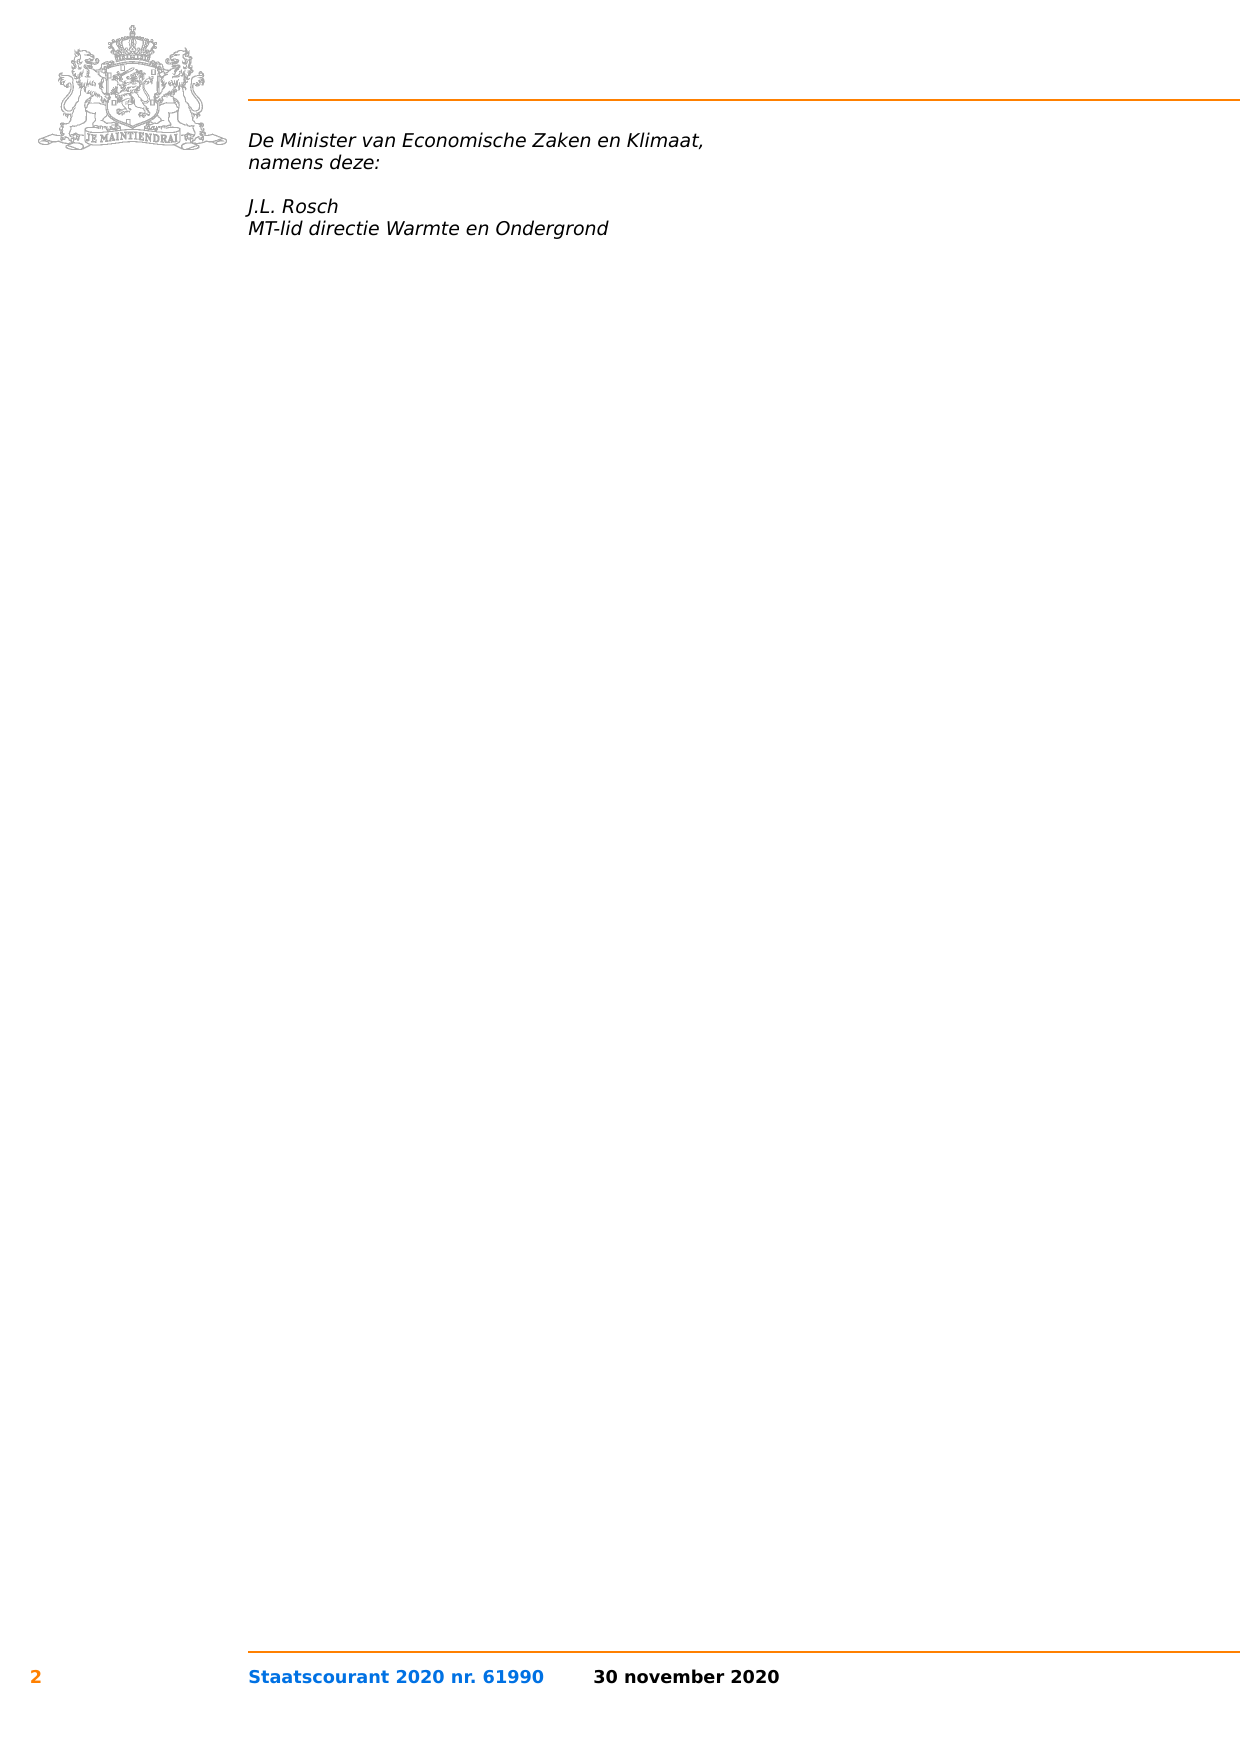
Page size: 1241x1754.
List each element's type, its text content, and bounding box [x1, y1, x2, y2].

text De Minister van Economische Zaken en Klimaat, namens deze: J.L. Rosch MT-lid directie Warmte en Ondergrond [248, 130, 1163, 240]
picture [38, 25, 227, 150]
